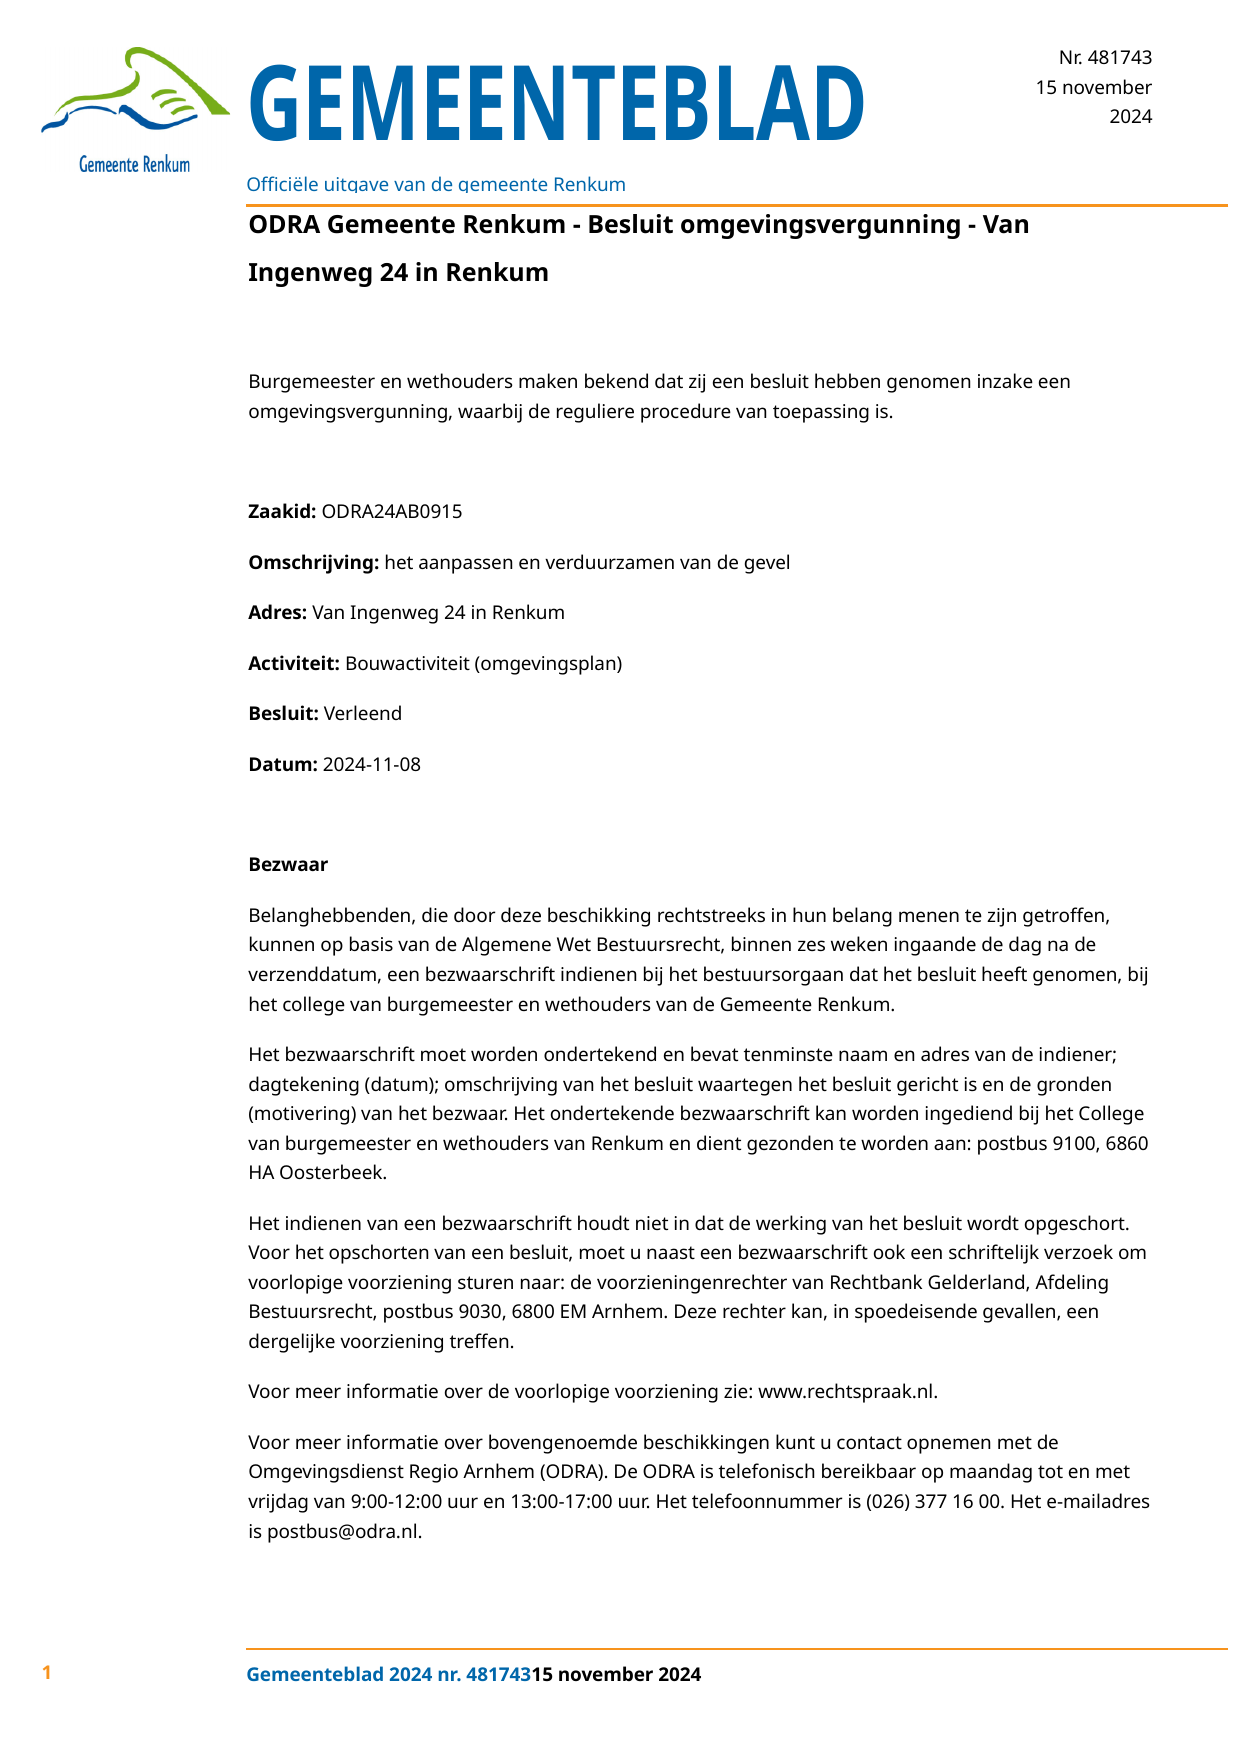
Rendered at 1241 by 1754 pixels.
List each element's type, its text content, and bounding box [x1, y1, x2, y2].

text Belanghebbenden, die door deze beschikking rechtstreeks in hun belang menen te zijn getroffen, kunnen op basis van de Algemene Wet Bestuursrecht, binnen zes weken ingaande de dag na de verzenddatum, een bezwaarschrift indienen bij het bestuursorgaan dat het besluit heeft genomen, bij het college van burgemeester en wethouders van de Gemeente Renkum. [248, 902, 1152, 1017]
text Het bezwaarschrift moet worden ondertekend en bevat tenminste naam en adres van de indiener; dagtekening (datum); omschrijving van het besluit waartegen het besluit gericht is en de gronden (motivering) van het bezwaar. Het ondertekende bezwaarschrift kan worden ingediend bij het College van burgemeester en wethouders van Renkum en dient gezonden te worden aan: postbus 9100, 6860 HA Oosterbeek. [248, 1041, 1152, 1185]
text Besluit: Verleend [248, 700, 1152, 726]
text Omschrijving: het aanpassen en verduurzamen van de gevel [248, 549, 1152, 575]
text Zaakid: ODRA24AB0915 [248, 499, 1152, 524]
text Voor meer informatie over bovengenoemde beschikkingen kunt u contact opnemen met de Omgevingsdienst Regio Arnhem (ODRA). De ODRA is telefonisch bereikbaar op maandag tot en met vrijdag van 9:00-12:00 uur en 13:00-17:00 uur. Het telefoonnummer is (026) 377 16 00. Het e-mailadres is postbus@odra.nl. [248, 1429, 1152, 1544]
text Datum: 2024-11-08 [248, 751, 1152, 777]
text Adres: Van Ingenweg 24 in Renkum [248, 599, 1152, 625]
text ODRA Gemeente Renkum - Besluit omgevingsvergunning - Van Ingenweg 24 in Renkum [248, 207, 1152, 288]
picture [41, 47, 231, 172]
text Voor meer informatie over de voorlopige voorziening zie: www.rechtspraak.nl. [248, 1379, 1152, 1404]
text Burgemeester en wethouders maken bekend dat zij een besluit hebben genomen inzake een omgevingsvergunning, waarbij de reguliere procedure van toepassing is. [248, 368, 1152, 424]
text Bezwaar [248, 852, 1152, 877]
text Het indienen van een bezwaarschrift houdt niet in dat de werking van het besluit wordt opgeschort. Voor het opschorten van een besluit, moet u naast een bezwaarschrift ook een schriftelijk verzoek om voorlopige voorziening sturen naar: de voorzieningenrechter van Rechtbank Gelderland, Afdeling Bestuursrecht, postbus 9030, 6800 EM Arnhem. Deze rechter kan, in spoedeisende gevallen, een dergelijke voorziening treffen. [248, 1210, 1152, 1354]
text Activiteit: Bouwactiviteit (omgevingsplan) [248, 650, 1152, 676]
